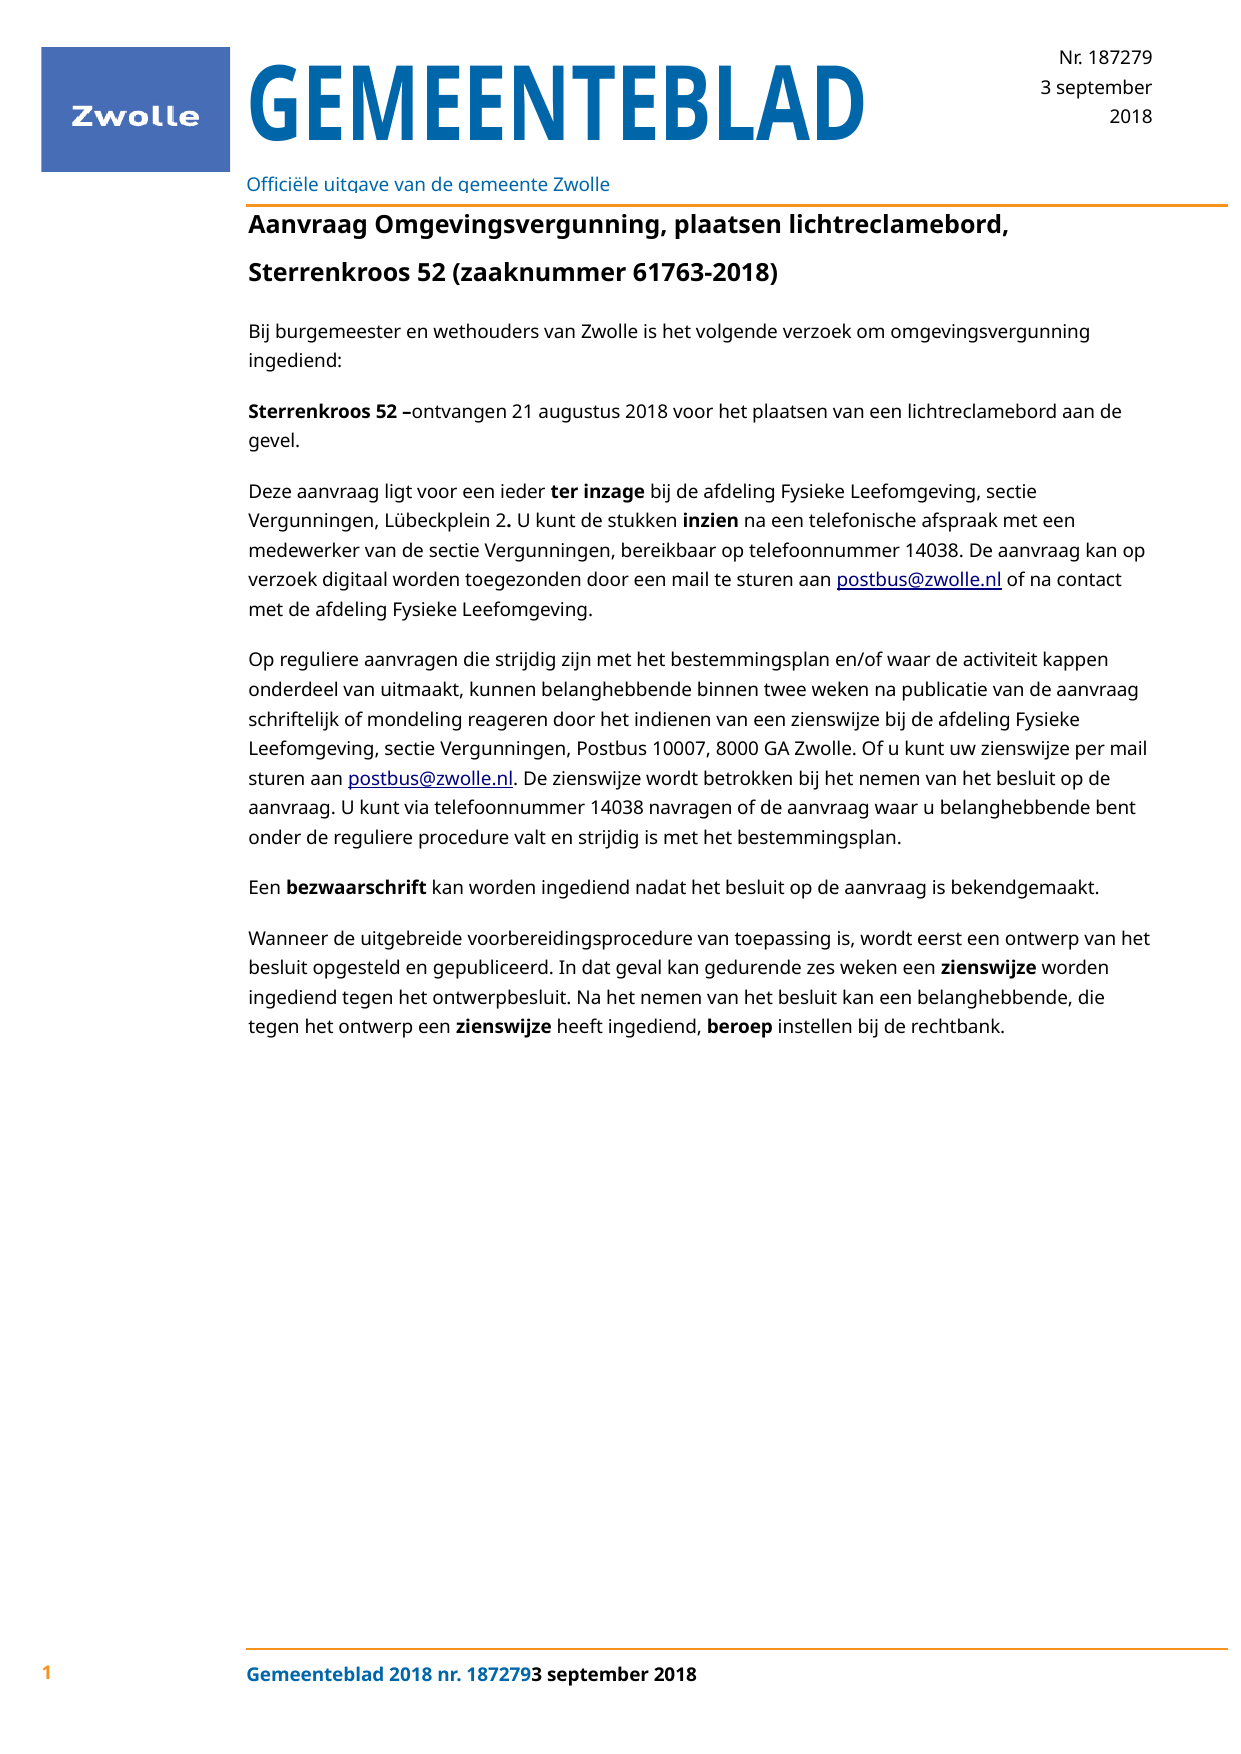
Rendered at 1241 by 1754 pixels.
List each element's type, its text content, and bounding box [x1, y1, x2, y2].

text Aanvraag Omgevingsvergunning, plaatsen lichtreclamebord, Sterrenkroos 52 (zaaknummer 61763-2018) [248, 207, 1152, 288]
text Een bezwaarschrift kan worden ingediend nadat het besluit op de aanvraag is bekendgemaakt. [248, 874, 1152, 900]
text Op reguliere aanvragen die strijdig zijn met het bestemmingsplan en/of waar de activiteit kappen onderdeel van uitmaakt, kunnen belanghebbende binnen twee weken na publicatie van de aanvraag schriftelijk of mondeling reageren door het indienen van een zienswijze bij de afdeling Fysieke Leefomgeving, sectie Vergunningen, Postbus 10007, 8000 GA Zwolle. Of u kunt uw zienswijze per mail sturen aan postbus@zwolle.nl. De zienswijze wordt betrokken bij het nemen van het besluit op de aanvraag. U kunt via telefoonnummer 14038 navragen of de aanvraag waar u belanghebbende bent onder de reguliere procedure valt en strijdig is met het bestemmingsplan. [248, 647, 1152, 850]
text Bij burgemeester en wethouders van Zwolle is het volgende verzoek om omgevingsvergunning ingediend: [248, 318, 1152, 373]
text Wanneer de uitgebreide voorbereidingsprocedure van toepassing is, wordt eerst een ontwerp van het besluit opgesteld en gepubliceerd. In dat geval kan gedurende zes weken een zienswijze worden ingediend tegen het ontwerpbesluit. Na het nemen van het besluit kan een belanghebbende, die tegen het ontwerp een zienswijze heeft ingediend, beroep instellen bij de rechtbank. [248, 925, 1152, 1039]
picture [41, 47, 231, 172]
text Deze aanvraag ligt voor een ieder ter inzage bij de afdeling Fysieke Leefomgeving, sectie Vergunningen, Lübeckplein 2. U kunt de stukken inzien na een telefonische afspraak met een medewerker van de sectie Vergunningen, bereikbaar op telefoonnummer 14038. De aanvraag kan op verzoek digitaal worden toegezonden door een mail te sturen aan postbus@zwolle.nl of na contact met de afdeling Fysieke Leefomgeving. [248, 478, 1152, 622]
text Sterrenkroos 52 –ontvangen 21 augustus 2018 voor het plaatsen van een lichtreclamebord aan de gevel. [248, 398, 1152, 453]
